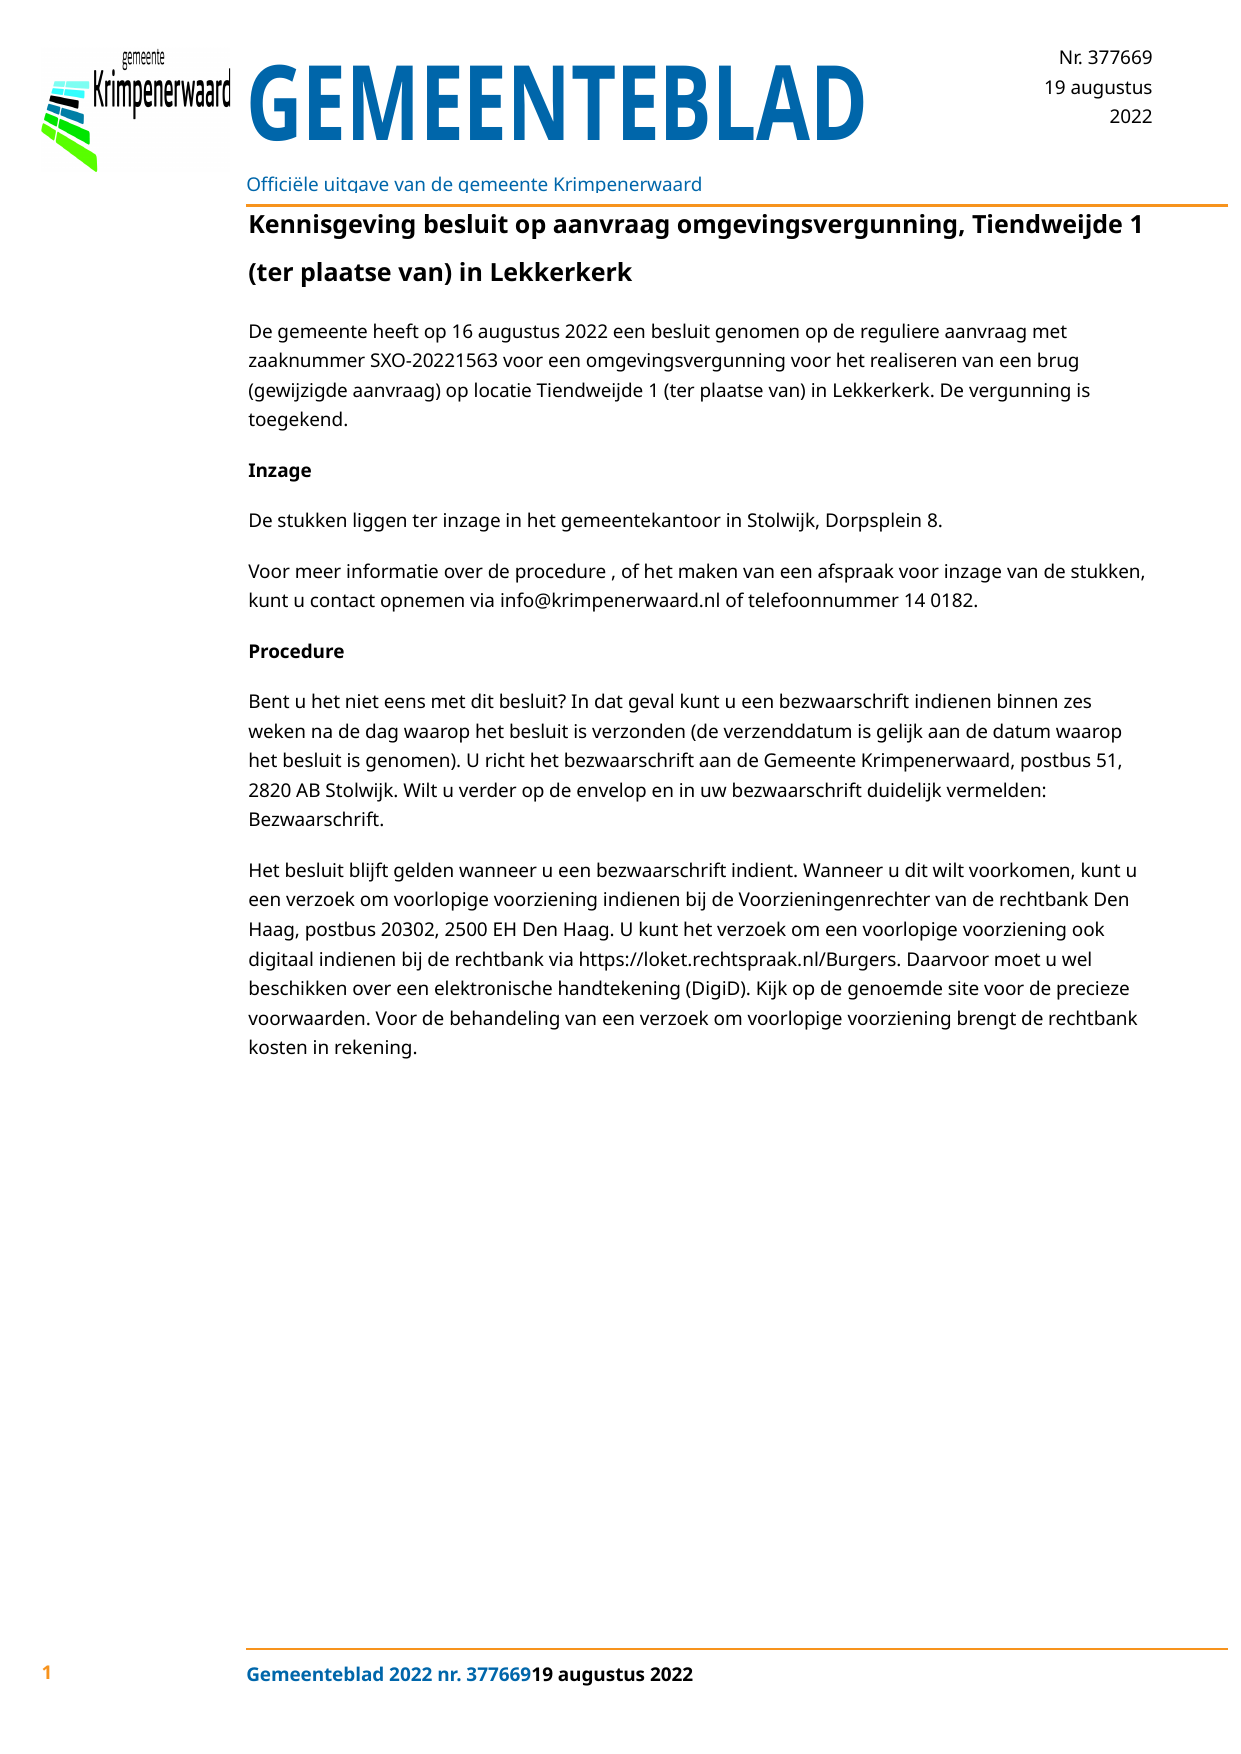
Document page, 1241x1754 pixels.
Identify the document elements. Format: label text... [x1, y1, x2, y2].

text Kennisgeving besluit op aanvraag omgevingsvergunning, Tiendweijde 1 (ter plaatse van) in Lekkerkerk [248, 207, 1152, 288]
text Voor meer informatie over de procedure , of het maken van een afspraak voor inzage van de stukken, kunt u contact opnemen via info@krimpenerwaard.nl of telefoonnummer 14 0182. [248, 558, 1152, 613]
text De stukken liggen ter inzage in het gemeentekantoor in Stolwijk, Dorpsplein 8. [248, 507, 1152, 533]
text Bent u het niet eens met dit besluit? In dat geval kunt u een bezwaarschrift indienen binnen zes weken na de dag waarop het besluit is verzonden (de verzenddatum is gelijk aan de datum waarop het besluit is genomen). U richt het bezwaarschrift aan de Gemeente Krimpenerwaard, postbus 51, 2820 AB Stolwijk. Wilt u verder op de envelop en in uw bezwaarschrift duidelijk vermelden: Bezwaarschrift. [248, 688, 1152, 832]
text De gemeente heeft op 16 augustus 2022 een besluit genomen op de reguliere aanvraag met zaaknummer SXO-20221563 voor een omgevingsvergunning voor het realiseren van een brug (gewijzigde aanvraag) op locatie Tiendweijde 1 (ter plaatse van) in Lekkerkerk. De vergunning is toegekend. [248, 318, 1152, 432]
text Procedure [248, 638, 1152, 664]
text Inzage [248, 457, 1152, 483]
text Het besluit blijft gelden wanneer u een bezwaarschrift indient. Wanneer u dit wilt voorkomen, kunt u een verzoek om voorlopige voorziening indienen bij de Voorzieningenrechter van de rechtbank Den Haag, postbus 20302, 2500 EH Den Haag. U kunt het verzoek om een voorlopige voorziening ook digitaal indienen bij de rechtbank via https://loket.rechtspraak.nl/Burgers. Daarvoor moet u wel beschikken over een elektronische handtekening (DigiD). Kijk op de genoemde site voor de precieze voorwaarden. Voor de behandeling van een verzoek om voorlopige voorziening brengt de rechtbank kosten in rekening. [248, 857, 1152, 1060]
picture [41, 47, 231, 172]
